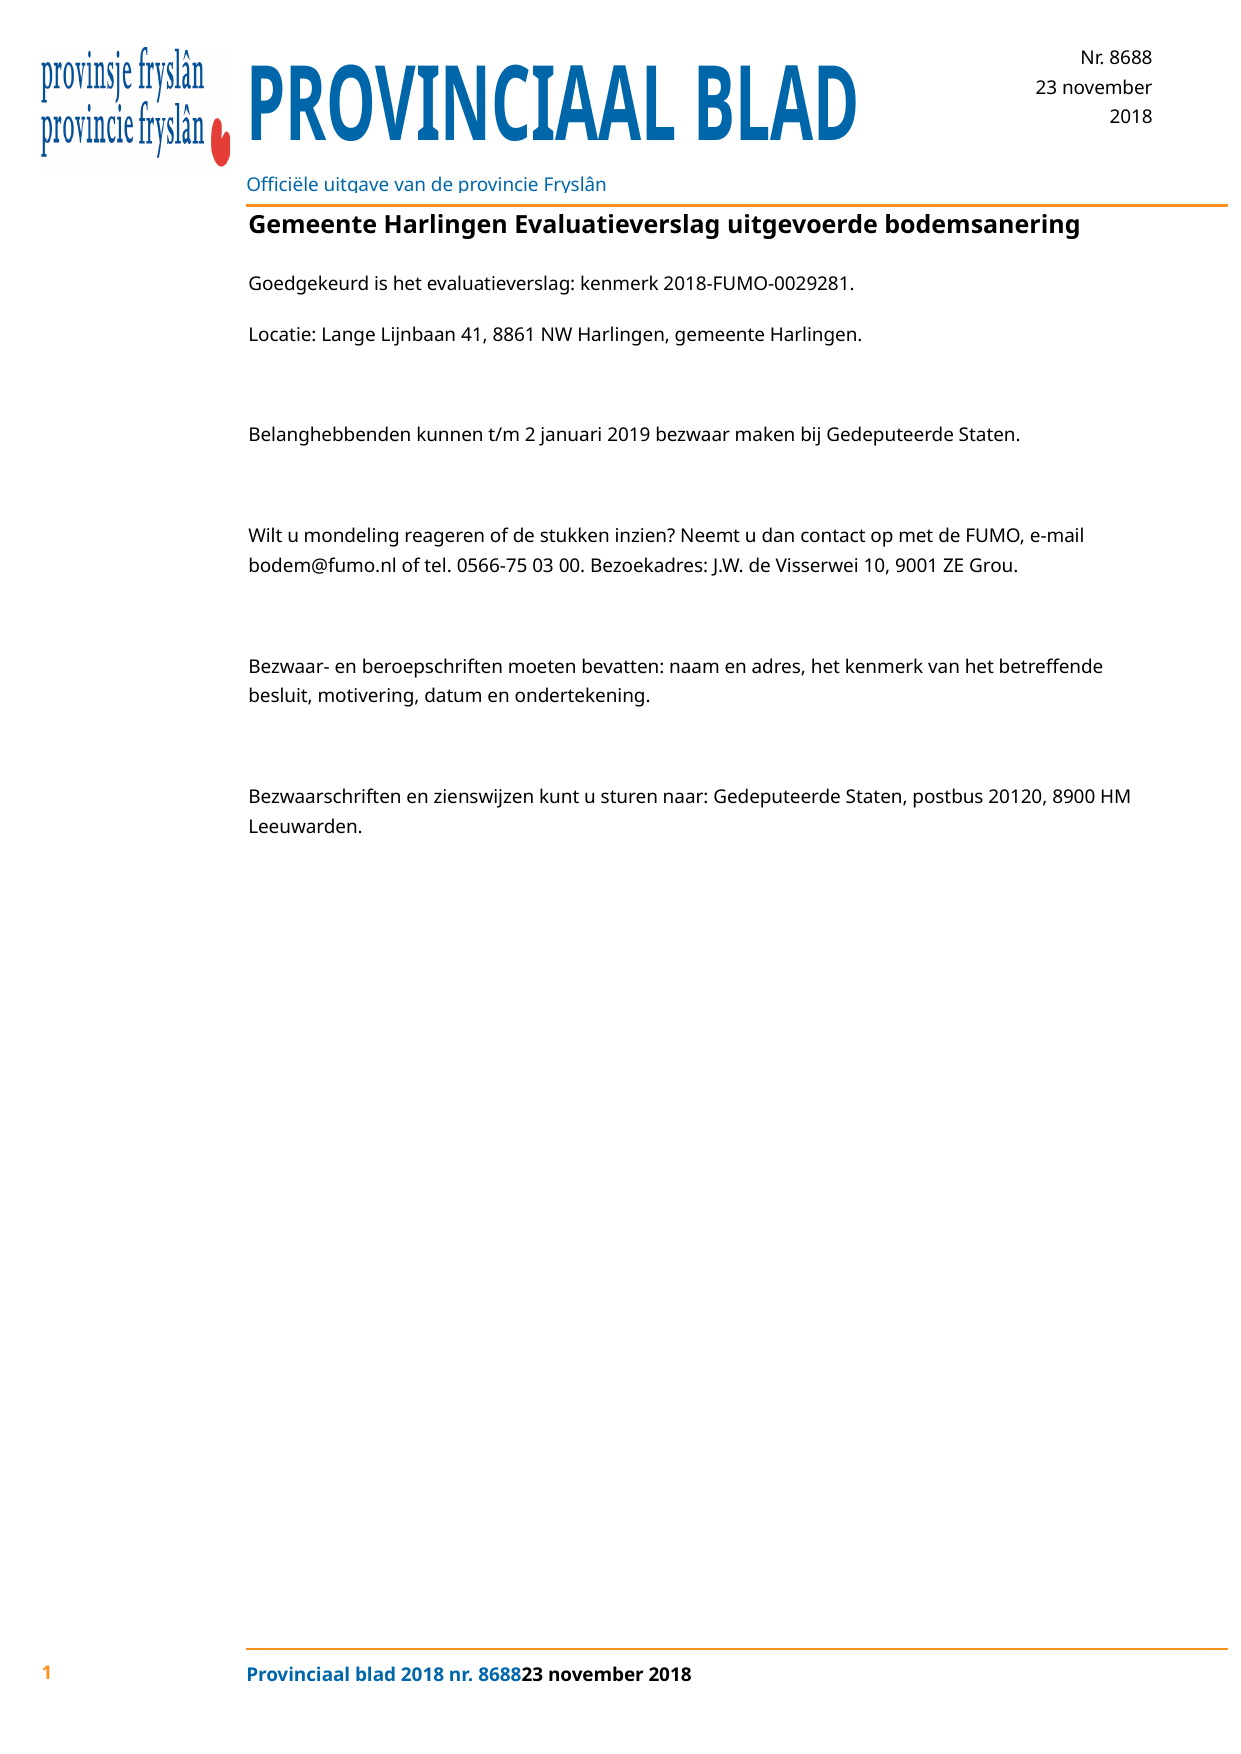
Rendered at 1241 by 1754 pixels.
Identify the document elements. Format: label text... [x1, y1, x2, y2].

text Bezwaar- en beroepschriften moeten bevatten: naam en adres, het kenmerk van het betreffende besluit, motivering, datum en ondertekening. [248, 653, 1152, 708]
text Belanghebbenden kunnen t/m 2 januari 2019 bezwaar maken bij Gedeputeerde Staten. [248, 422, 1152, 447]
text Goedgekeurd is het evaluatieverslag: kenmerk 2018-FUMO-0029281. [248, 270, 1152, 296]
picture [41, 47, 231, 172]
text Gemeente Harlingen Evaluatieverslag uitgevoerde bodemsanering [248, 207, 1152, 241]
text Bezwaarschriften en zienswijzen kunt u sturen naar: Gedeputeerde Staten, postbus 20120, 8900 HM Leeuwarden. [248, 783, 1152, 838]
text Locatie: Lange Lijnbaan 41, 8861 NW Harlingen, gemeente Harlingen. [248, 321, 1152, 346]
text Wilt u mondeling reageren of de stukken inzien? Neemt u dan contact op met de FUMO, e-mail bodem@fumo.nl of tel. 0566-75 03 00. Bezoekadres: J.W. de Visserwei 10, 9001 ZE Grou. [248, 522, 1152, 578]
